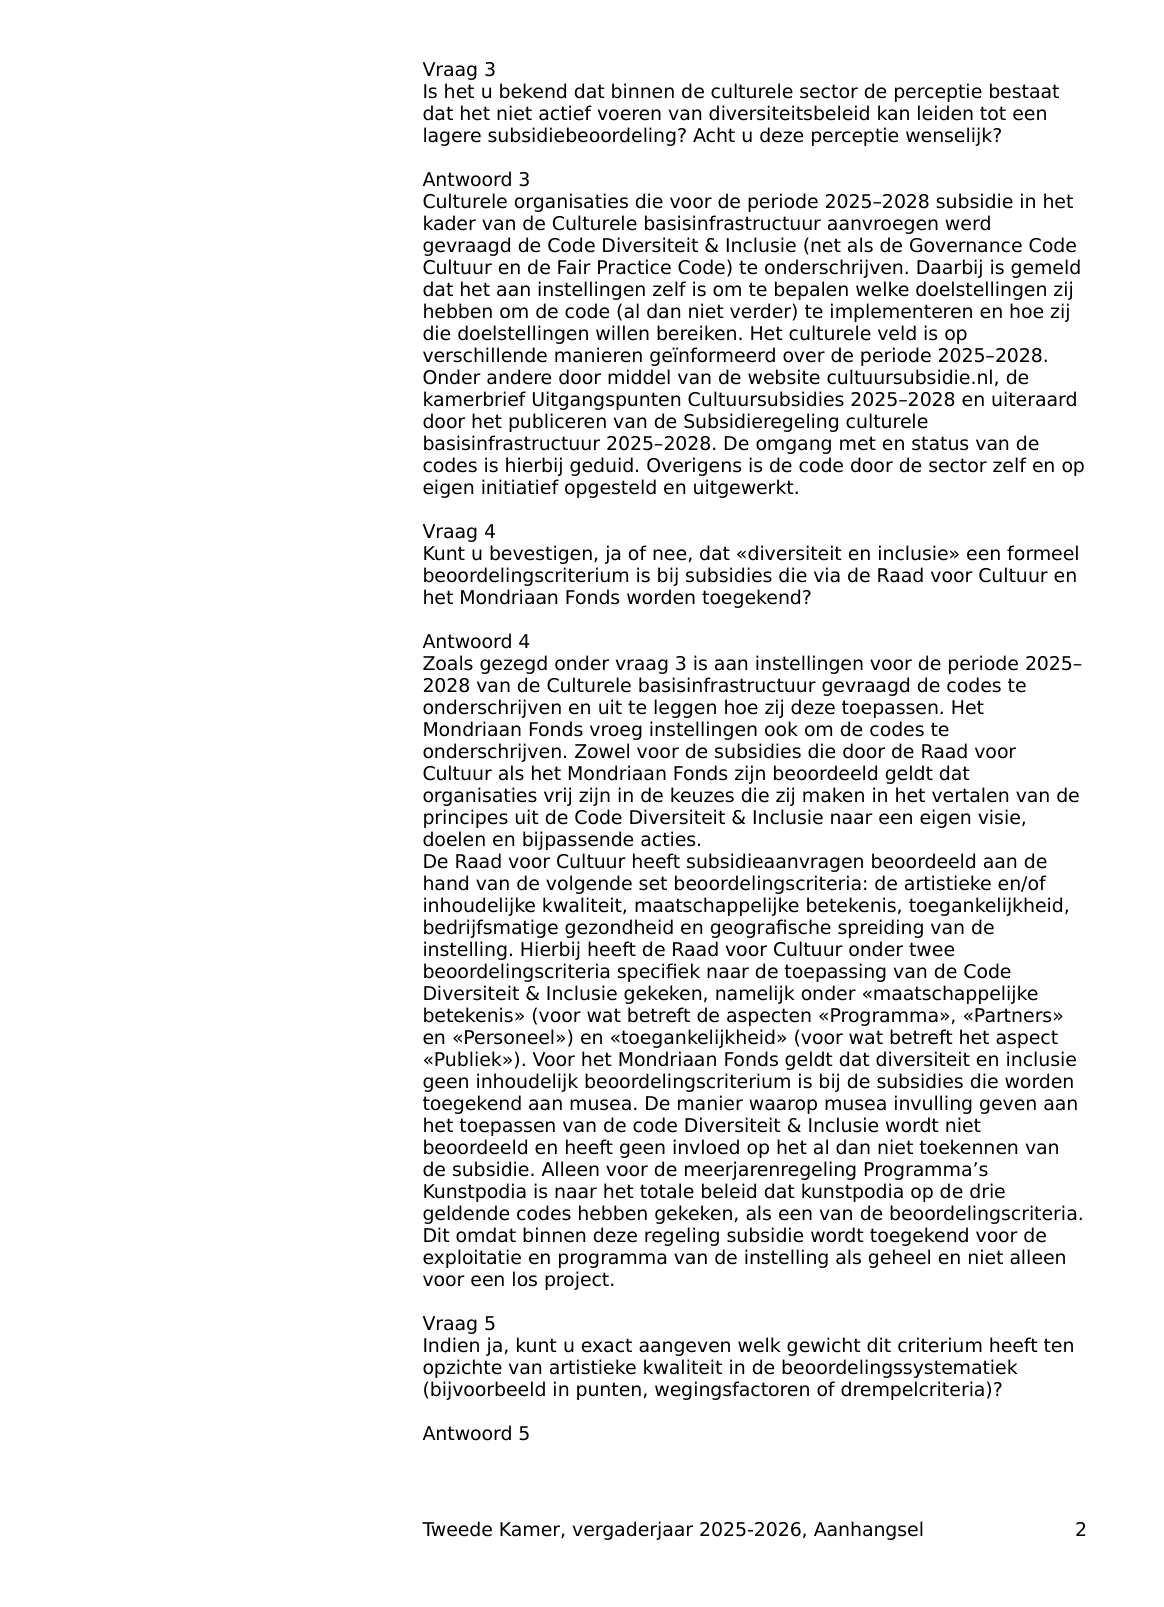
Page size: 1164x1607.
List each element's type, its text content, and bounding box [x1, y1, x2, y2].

text Vraag 3 [422, 59, 1087, 81]
text Kunt u bevestigen, ja of nee, dat «diversiteit en inclusie» een formeel beoordelingscriterium is bij subsidies die via de Raad voor Cultuur en het Mondriaan Fonds worden toegekend? [422, 543, 1087, 609]
text Zoals gezegd onder vraag 3 is aan instellingen voor de periode 2025–2028 van de Culturele basisinfrastructuur gevraagd de codes te onderschrijven en uit te leggen hoe zij deze toepassen. Het Mondriaan Fonds vroeg instellingen ook om de codes te onderschrijven. Zowel voor de subsidies die door de Raad voor Cultuur als het Mondriaan Fonds zijn beoordeeld geldt dat organisaties vrij zijn in de keuzes die zij maken in het vertalen van de principes uit de Code Diversiteit & Inclusie naar een eigen visie, doelen en bijpassende acties. [422, 653, 1087, 851]
text Antwoord 3 [422, 169, 1087, 191]
text Antwoord 5 [422, 1423, 1087, 1445]
text Is het u bekend dat binnen de culturele sector de perceptie bestaat dat het niet actief voeren van diversiteitsbeleid kan leiden tot een lagere subsidiebeoordeling? Acht u deze perceptie wenselijk? [422, 81, 1087, 147]
text Indien ja, kunt u exact aangeven welk gewicht dit criterium heeft ten opzichte van artistieke kwaliteit in de beoordelingssystematiek (bijvoorbeeld in punten, wegingsfactoren of drempelcriteria)? [422, 1335, 1087, 1401]
text Antwoord 4 [422, 631, 1087, 653]
text Vraag 4 [422, 521, 1087, 543]
text De Raad voor Cultuur heeft subsidieaanvragen beoordeeld aan de hand van de volgende set beoordelingscriteria: de artistieke en/of inhoudelijke kwaliteit, maatschappelijke betekenis, toegankelijkheid, bedrijfsmatige gezondheid en geografische spreiding van de instelling. Hierbij heeft de Raad voor Cultuur onder twee beoordelingscriteria specifiek naar de toepassing van de Code Diversiteit & Inclusie gekeken, namelijk onder «maatschappelijke betekenis» (voor wat betreft de aspecten «Programma», «Partners» en «Personeel») en «toegankelijkheid» (voor wat betreft het aspect «Publiek»). Voor het Mondriaan Fonds geldt dat diversiteit en inclusie geen inhoudelijk beoordelingscriterium is bij de subsidies die worden toegekend aan musea. De manier waarop musea invulling geven aan het toepassen van de code Diversiteit & Inclusie wordt niet beoordeeld en heeft geen invloed op het al dan niet toekennen van de subsidie. Alleen voor de meerjarenregeling Programma’s Kunstpodia is naar het totale beleid dat kunstpodia op de drie geldende codes hebben gekeken, als een van de beoordelingscriteria. Dit omdat binnen deze regeling subsidie wordt toegekend voor de exploitatie en programma van de instelling als geheel en niet alleen voor een los project. [422, 851, 1087, 1291]
text Vraag 5 [422, 1313, 1087, 1335]
text Culturele organisaties die voor de periode 2025–2028 subsidie in het kader van de Culturele basisinfrastructuur aanvroegen werd gevraagd de Code Diversiteit & Inclusie (net als de Governance Code Cultuur en de Fair Practice Code) te onderschrijven. Daarbij is gemeld dat het aan instellingen zelf is om te bepalen welke doelstellingen zij hebben om de code (al dan niet verder) te implementeren en hoe zij die doelstellingen willen bereiken. Het culturele veld is op verschillende manieren geïnformeerd over de periode 2025–2028. Onder andere door middel van de website cultuursubsidie.nl, de kamerbrief Uitgangspunten Cultuursubsidies 2025–2028 en uiteraard door het publiceren van de Subsidieregeling culturele basisinfrastructuur 2025–2028. De omgang met en status van de codes is hierbij geduid. Overigens is de code door de sector zelf en op eigen initiatief opgesteld en uitgewerkt. [422, 191, 1087, 499]
